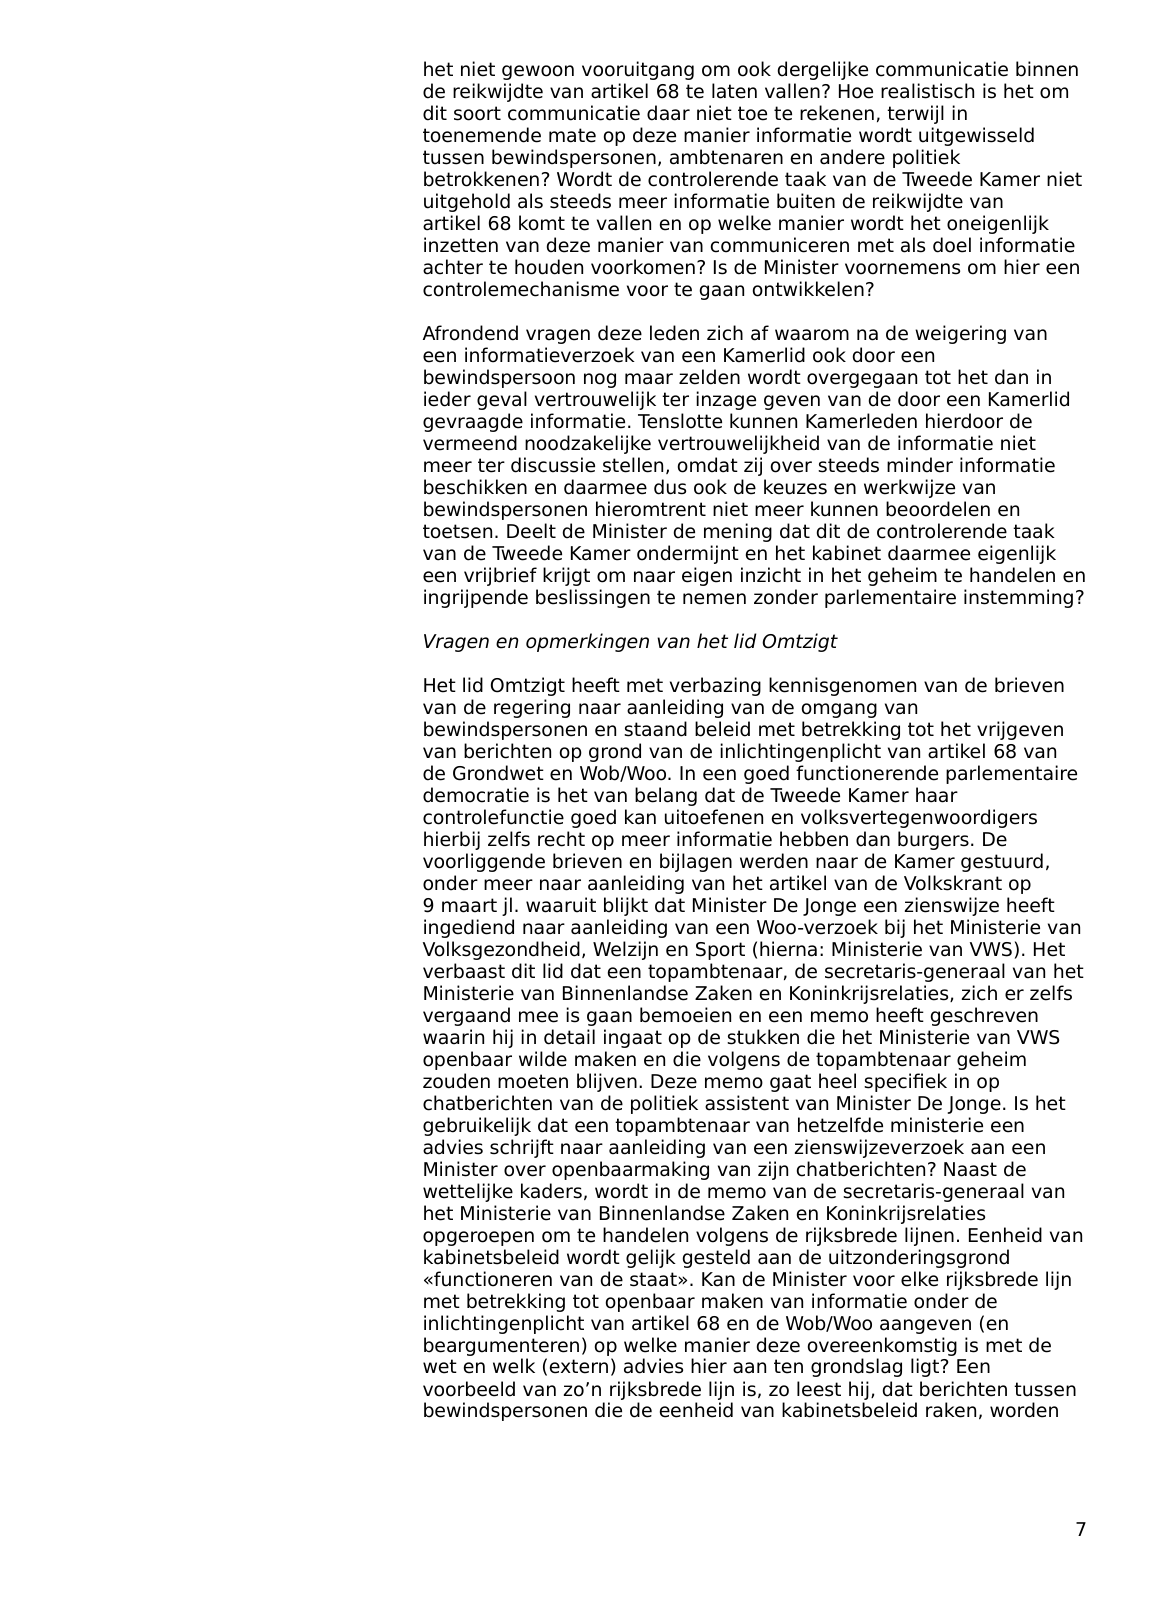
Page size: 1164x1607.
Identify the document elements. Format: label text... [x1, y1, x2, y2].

text Het lid Omtzigt heeft met verbazing kennisgenomen van de brieven van de regering naar aanleiding van de omgang van bewindspersonen en staand beleid met betrekking tot het vrijgeven van berichten op grond van de inlichtingenplicht van artikel 68 van de Grondwet en Wob/Woo. In een goed functionerende parlementaire democratie is het van belang dat de Tweede Kamer haar controlefunctie goed kan uitoefenen en volksvertegenwoordigers hierbij zelfs recht op meer informatie hebben dan burgers. De voorliggende brieven en bijlagen werden naar de Kamer gestuurd, onder meer naar aanleiding van het artikel van de Volkskrant op 9 maart jl. waaruit blijkt dat Minister De Jonge een zienswijze heeft ingediend naar aanleiding van een Woo-verzoek bij het Ministerie van Volksgezondheid, Welzijn en Sport (hierna: Ministerie van VWS). Het verbaast dit lid dat een topambtenaar, de secretaris-generaal van het Ministerie van Binnenlandse Zaken en Koninkrijsrelaties, zich er zelfs vergaand mee is gaan bemoeien en een memo heeft geschreven waarin hij in detail ingaat op de stukken die het Ministerie van VWS openbaar wilde maken en die volgens de topambtenaar geheim zouden moeten blijven. Deze memo gaat heel specifiek in op chatberichten van de politiek assistent van Minister De Jonge. Is het gebruikelijk dat een topambtenaar van hetzelfde ministerie een advies schrijft naar aanleiding van een zienswijzeverzoek aan een Minister over openbaarmaking van zijn chatberichten? Naast de wettelijke kaders, wordt in de memo van de secretaris-generaal van het Ministerie van Binnenlandse Zaken en Koninkrijsrelaties opgeroepen om te handelen volgens de rijksbrede lijnen. Eenheid van kabinetsbeleid wordt gelijk gesteld aan de uitzonderingsgrond «functioneren van de staat». Kan de Minister voor elke rijksbrede lijn met betrekking tot openbaar maken van informatie onder de inlichtingenplicht van artikel 68 en de Wob/Woo aangeven (en beargumenteren) op welke manier deze overeenkomstig is met de wet en welk (extern) advies hier aan ten grondslag ligt? Een voorbeeld van zo’n rijksbrede lijn is, zo leest hij, dat berichten tussen bewindspersonen die de eenheid van kabinetsbeleid raken, worden [422, 675, 1087, 1422]
subtitle Vragen en opmerkingen van het lid Omtzigt [422, 631, 1087, 653]
text het niet gewoon vooruitgang om ook dergelijke communicatie binnen de reikwijdte van artikel 68 te laten vallen? Hoe realistisch is het om dit soort communicatie daar niet toe te rekenen, terwijl in toenemende mate op deze manier informatie wordt uitgewisseld tussen bewindspersonen, ambtenaren en andere politiek betrokkenen? Wordt de controlerende taak van de Tweede Kamer niet uitgehold als steeds meer informatie buiten de reikwijdte van artikel 68 komt te vallen en op welke manier wordt het oneigenlijk inzetten van deze manier van communiceren met als doel informatie achter te houden voorkomen? Is de Minister voornemens om hier een controlemechanisme voor te gaan ontwikkelen? [422, 59, 1087, 301]
text Afrondend vragen deze leden zich af waarom na de weigering van een informatieverzoek van een Kamerlid ook door een bewindspersoon nog maar zelden wordt overgegaan tot het dan in ieder geval vertrouwelijk ter inzage geven van de door een Kamerlid gevraagde informatie. Tenslotte kunnen Kamerleden hierdoor de vermeend noodzakelijke vertrouwelijkheid van de informatie niet meer ter discussie stellen, omdat zij over steeds minder informatie beschikken en daarmee dus ook de keuzes en werkwijze van bewindspersonen hieromtrent niet meer kunnen beoordelen en toetsen. Deelt de Minister de mening dat dit de controlerende taak van de Tweede Kamer ondermijnt en het kabinet daarmee eigenlijk een vrijbrief krijgt om naar eigen inzicht in het geheim te handelen en ingrijpende beslissingen te nemen zonder parlementaire instemming? [422, 323, 1087, 609]
